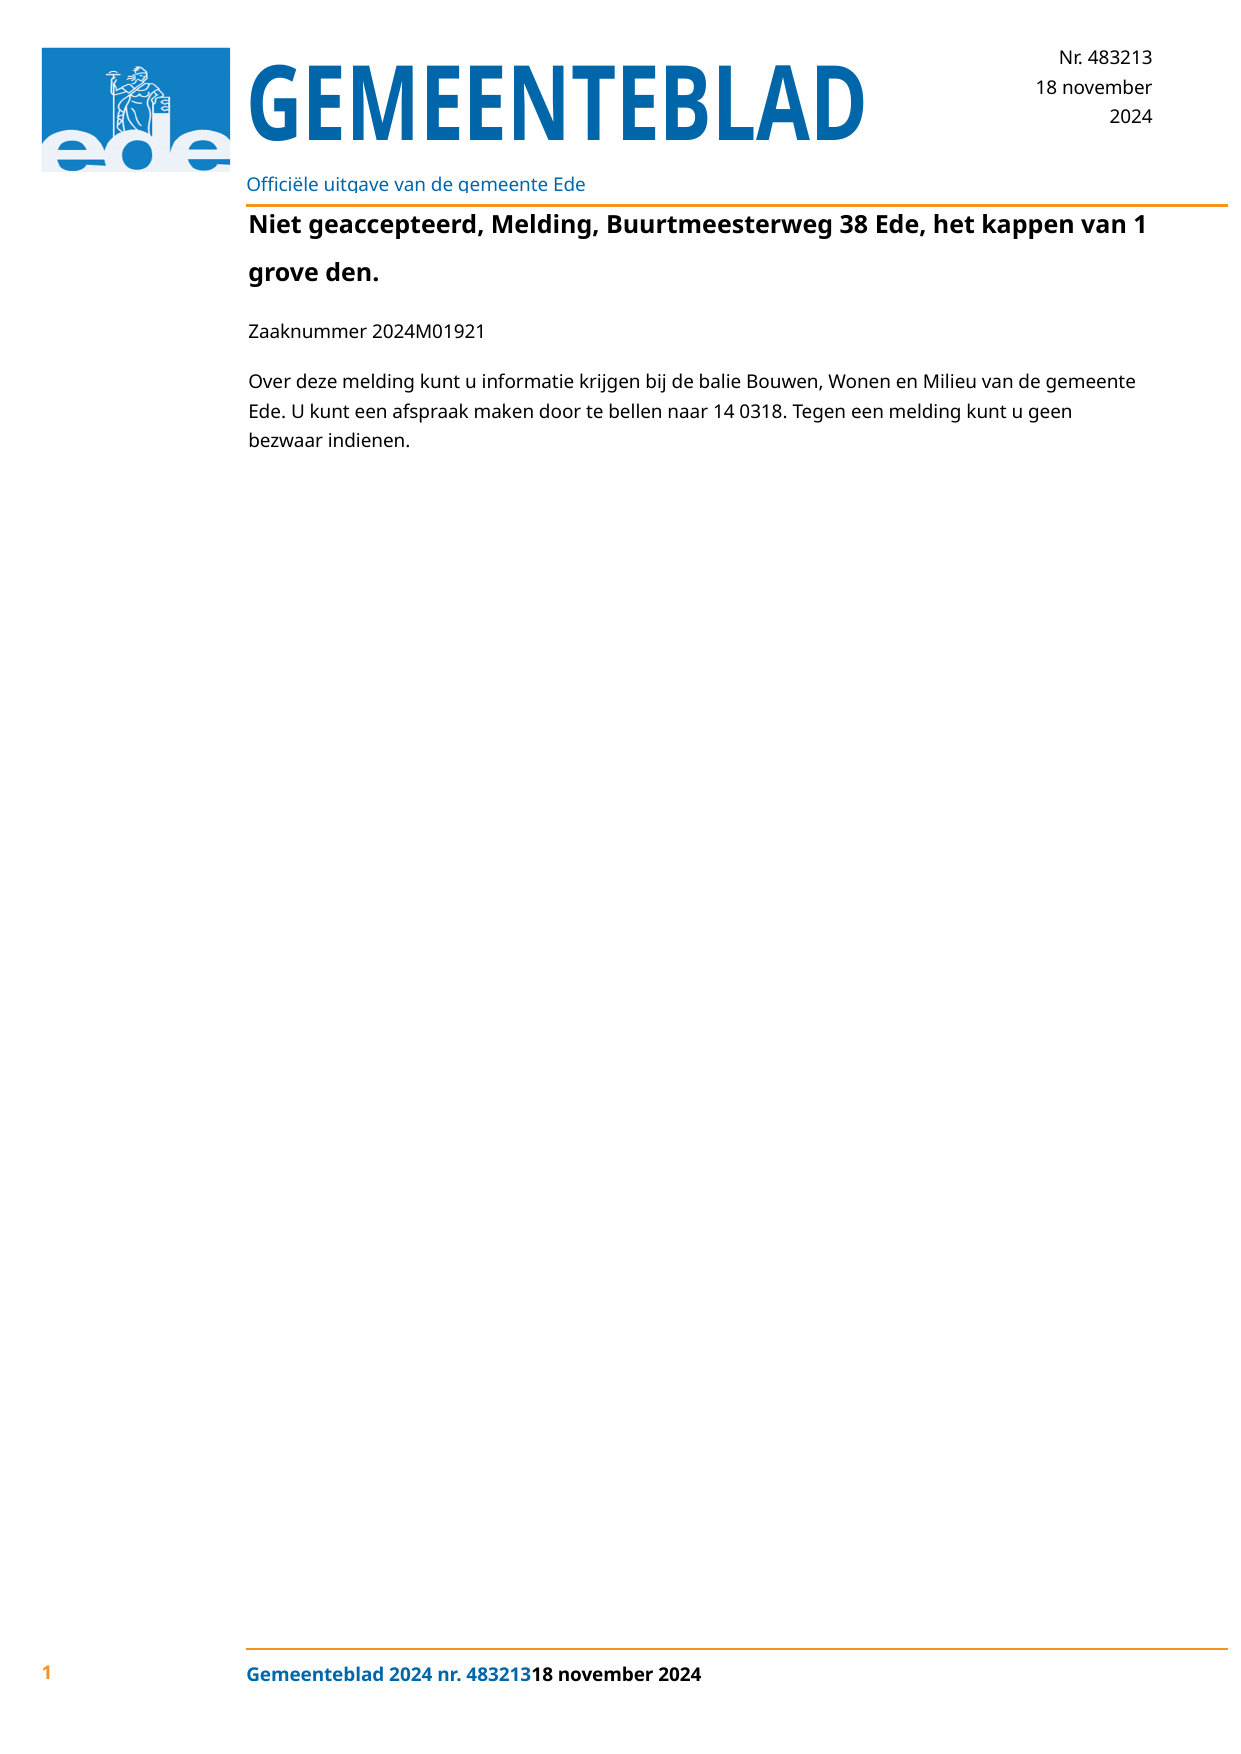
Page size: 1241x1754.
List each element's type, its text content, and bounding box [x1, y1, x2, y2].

text Over deze melding kunt u informatie krijgen bij de balie Bouwen, Wonen en Milieu van de gemeente Ede. U kunt een afspraak maken door te bellen naar 14 0318. Tegen een melding kunt u geen bezwaar indienen. [248, 368, 1152, 453]
text Zaaknummer 2024M01921 [248, 318, 1152, 344]
picture [41, 47, 231, 172]
text Niet geaccepteerd, Melding, Buurtmeesterweg 38 Ede, het kappen van 1 grove den. [248, 207, 1152, 288]
